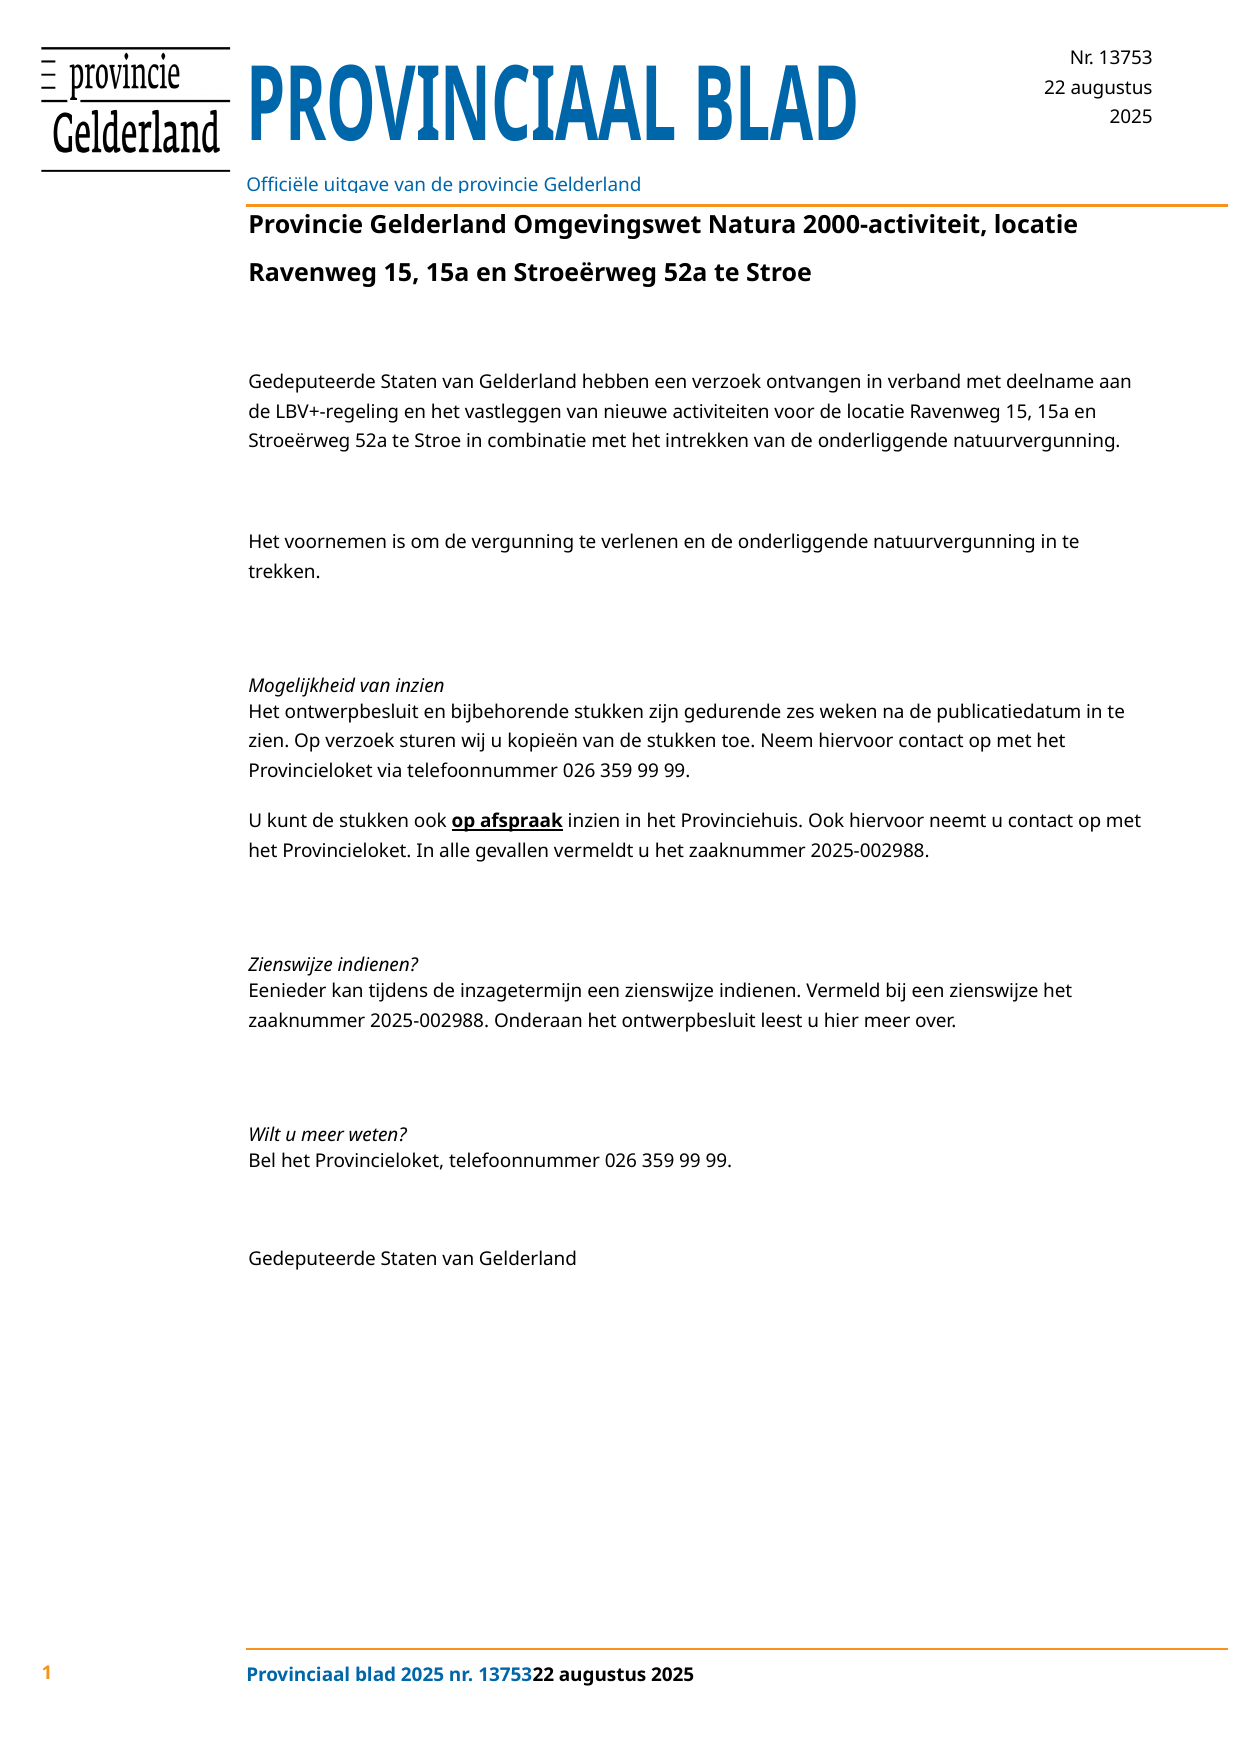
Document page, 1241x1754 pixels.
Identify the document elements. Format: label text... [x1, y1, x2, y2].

text Gedeputeerde Staten van Gelderland [248, 1245, 1152, 1271]
text Eenieder kan tijdens de inzagetermijn een zienswijze indienen. Vermeld bij een zienswijze het zaaknummer 2025-002988. Onderaan het ontwerpbesluit leest u hier meer over. [248, 977, 1152, 1033]
text U kunt de stukken ook op afspraak inzien in het Provinciehuis. Ook hiervoor neemt u contact op met het Provincieloket. In alle gevallen vermeldt u het zaaknummer 2025-002988. [248, 808, 1152, 863]
text Zienswijze indienen? [248, 952, 1152, 977]
picture [41, 47, 231, 172]
text Bel het Provincieloket, telefoonnummer 026 359 99 99. [248, 1147, 1152, 1173]
text Provincie Gelderland Omgevingswet Natura 2000-activiteit, locatie Ravenweg 15, 15a en Stroeërweg 52a te Stroe [248, 207, 1152, 288]
text Het ontwerpbesluit en bijbehorende stukken zijn gedurende zes weken na de publicatiedatum in te zien. Op verzoek sturen wij u kopieën van de stukken toe. Neem hiervoor contact op met het Provincieloket via telefoonnummer 026 359 99 99. [248, 698, 1152, 783]
text Wilt u meer weten? [248, 1121, 1152, 1147]
text Mogelijkheid van inzien [248, 672, 1152, 698]
text Gedeputeerde Staten van Gelderland hebben een verzoek ontvangen in verband met deelname aan de LBV+-regeling en het vastleggen van nieuwe activiteiten voor de locatie Ravenweg 15, 15a en Stroeërweg 52a te Stroe in combinatie met het intrekken van de onderliggende natuurvergunning. [248, 368, 1152, 453]
text Het voornemen is om de vergunning te verlenen en de onderliggende natuurvergunning in te trekken. [248, 528, 1152, 584]
